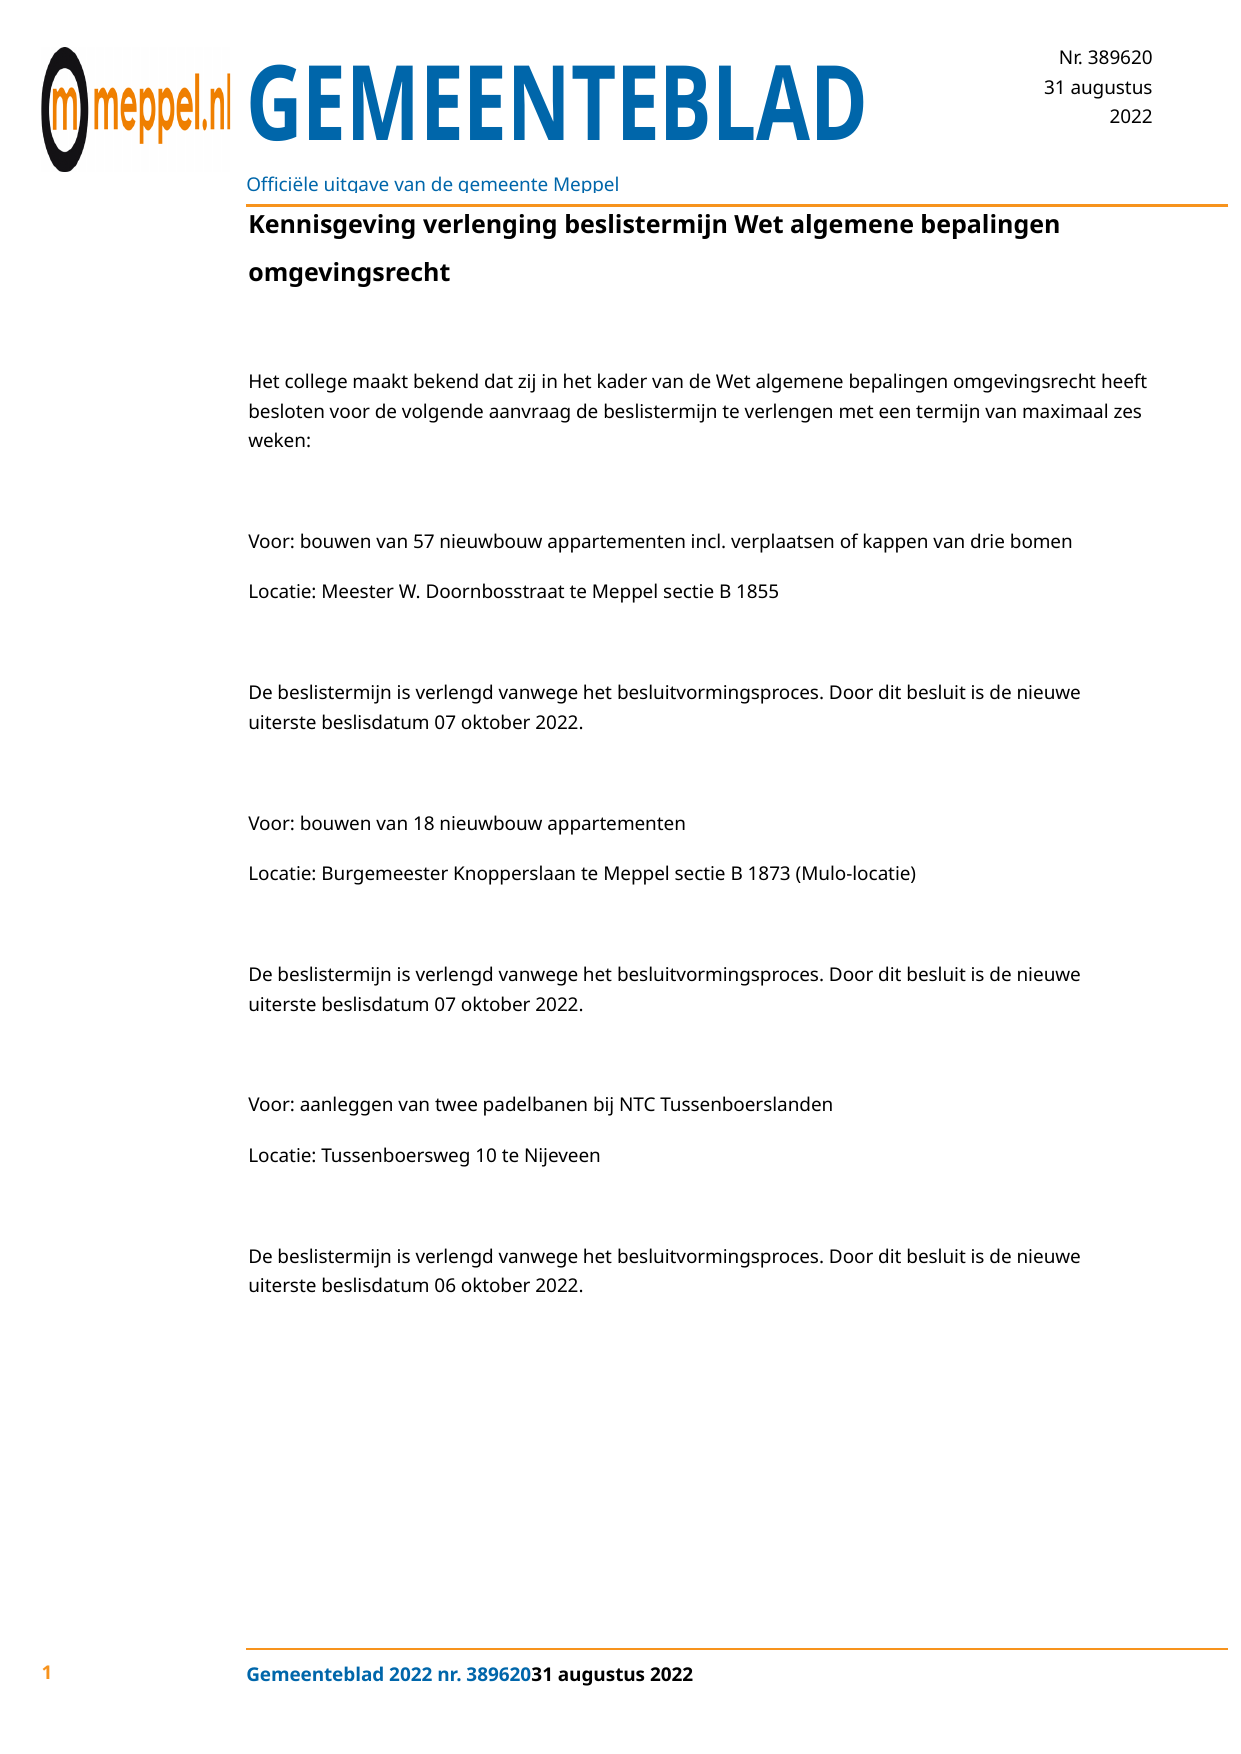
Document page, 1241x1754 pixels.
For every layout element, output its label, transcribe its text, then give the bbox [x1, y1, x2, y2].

text Voor: bouwen van 57 nieuwbouw appartementen incl. verplaatsen of kappen van drie bomen [248, 528, 1152, 554]
text De beslistermijn is verlengd vanwege het besluitvormingsproces. Door dit besluit is de nieuwe uiterste beslisdatum 06 oktober 2022. [248, 1243, 1152, 1298]
text Locatie: Tussenboersweg 10 te Nijeveen [248, 1142, 1152, 1168]
text Locatie: Meester W. Doornbosstraat te Meppel sectie B 1855 [248, 579, 1152, 604]
text Het college maakt bekend dat zij in het kader van de Wet algemene bepalingen omgevingsrecht heeft besloten voor de volgende aanvraag de beslistermijn te verlengen met een termijn van maximaal zes weken: [248, 368, 1152, 453]
text Locatie: Burgemeester Knopperslaan te Meppel sectie B 1873 (Mulo-locatie) [248, 860, 1152, 886]
text Kennisgeving verlenging beslistermijn Wet algemene bepalingen omgevingsrecht [248, 207, 1152, 288]
picture [41, 47, 231, 172]
text Voor: bouwen van 18 nieuwbouw appartementen [248, 810, 1152, 836]
text De beslistermijn is verlengd vanwege het besluitvormingsproces. Door dit besluit is de nieuwe uiterste beslisdatum 07 oktober 2022. [248, 679, 1152, 735]
text De beslistermijn is verlengd vanwege het besluitvormingsproces. Door dit besluit is de nieuwe uiterste beslisdatum 07 oktober 2022. [248, 961, 1152, 1017]
text Voor: aanleggen van twee padelbanen bij NTC Tussenboerslanden [248, 1092, 1152, 1117]
